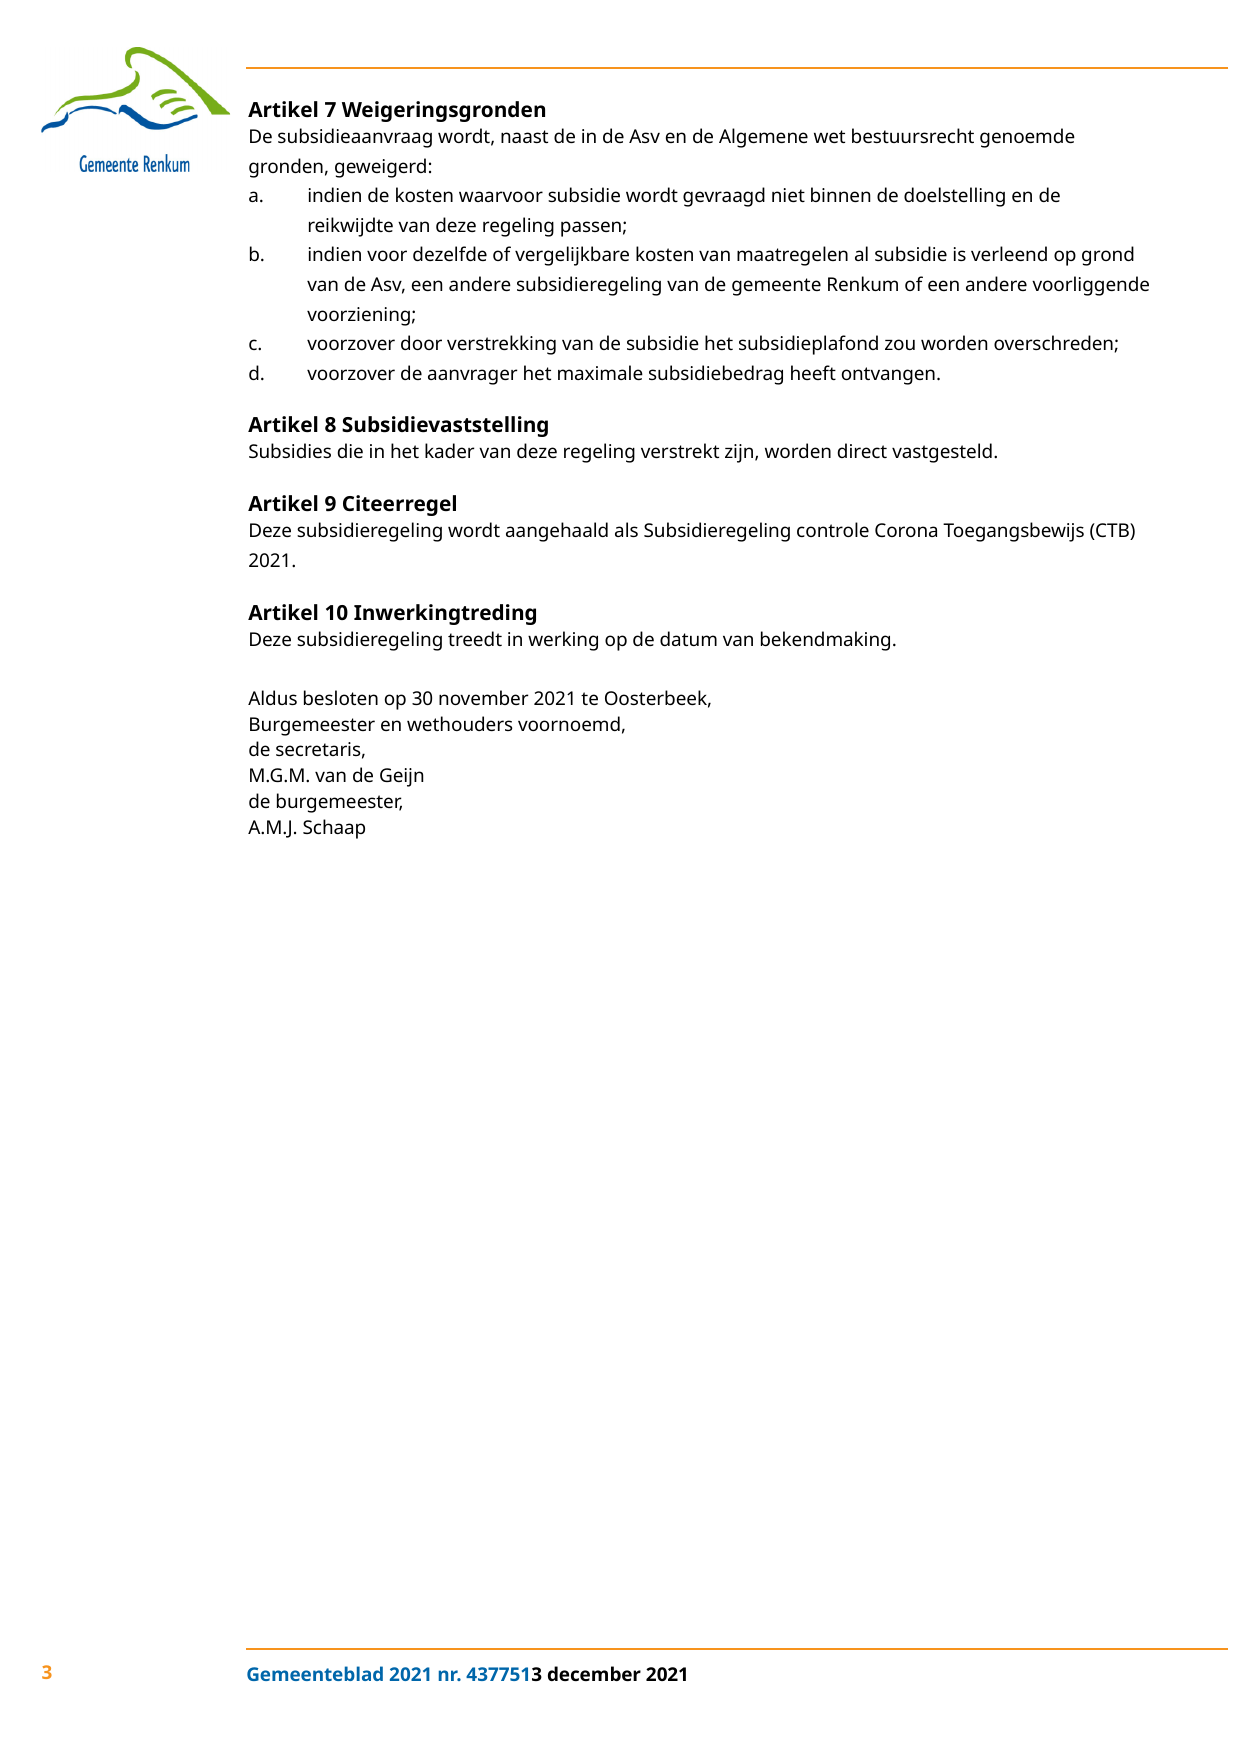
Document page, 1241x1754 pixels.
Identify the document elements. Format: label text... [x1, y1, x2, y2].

list voorzover de aanvrager het maximale subsidiebedrag heeft ontvangen. [248, 360, 1152, 386]
text de secretaris, [248, 737, 1152, 762]
text Artikel 8 Subsidievaststelling [248, 410, 1152, 439]
list voorzover door verstrekking van de subsidie het subsidieplafond zou worden overschreden; [248, 330, 1152, 356]
text Deze subsidieregeling wordt aangehaald als Subsidieregeling controle Corona Toegangsbewijs (CTB) 2021. [248, 518, 1152, 573]
text Artikel 7 Weigeringsgronden [248, 95, 1152, 123]
text Artikel 10 Inwerkingtreding [248, 598, 1152, 626]
text Burgemeester en wethouders voornoemd, [248, 711, 1152, 737]
text Aldus besloten op 30 november 2021 te Oosterbeek, [248, 685, 1152, 711]
text De subsidieaanvraag wordt, naast de in de Asv en de Algemene wet bestuursrecht genoemde gronden, geweigerd: [248, 123, 1152, 178]
picture [41, 47, 231, 172]
list indien de kosten waarvoor subsidie wordt gevraagd niet binnen de doelstelling en de reikwijdte van deze regeling passen; [248, 182, 1152, 238]
text A.M.J. Schaap [248, 814, 1152, 839]
text M.G.M. van de Geijn [248, 762, 1152, 788]
text Subsidies die in het kader van deze regeling verstrekt zijn, worden direct vastgesteld. [248, 439, 1152, 464]
text Artikel 9 Citeerregel [248, 489, 1152, 518]
text de burgemeester, [248, 788, 1152, 814]
list indien voor dezelfde of vergelijkbare kosten van maatregelen al subsidie is verleend op grond van de Asv, een andere subsidieregeling van de gemeente Renkum of een andere voorliggende voorziening; [248, 242, 1152, 326]
text Deze subsidieregeling treedt in werking op de datum van bekendmaking. [248, 626, 1152, 652]
